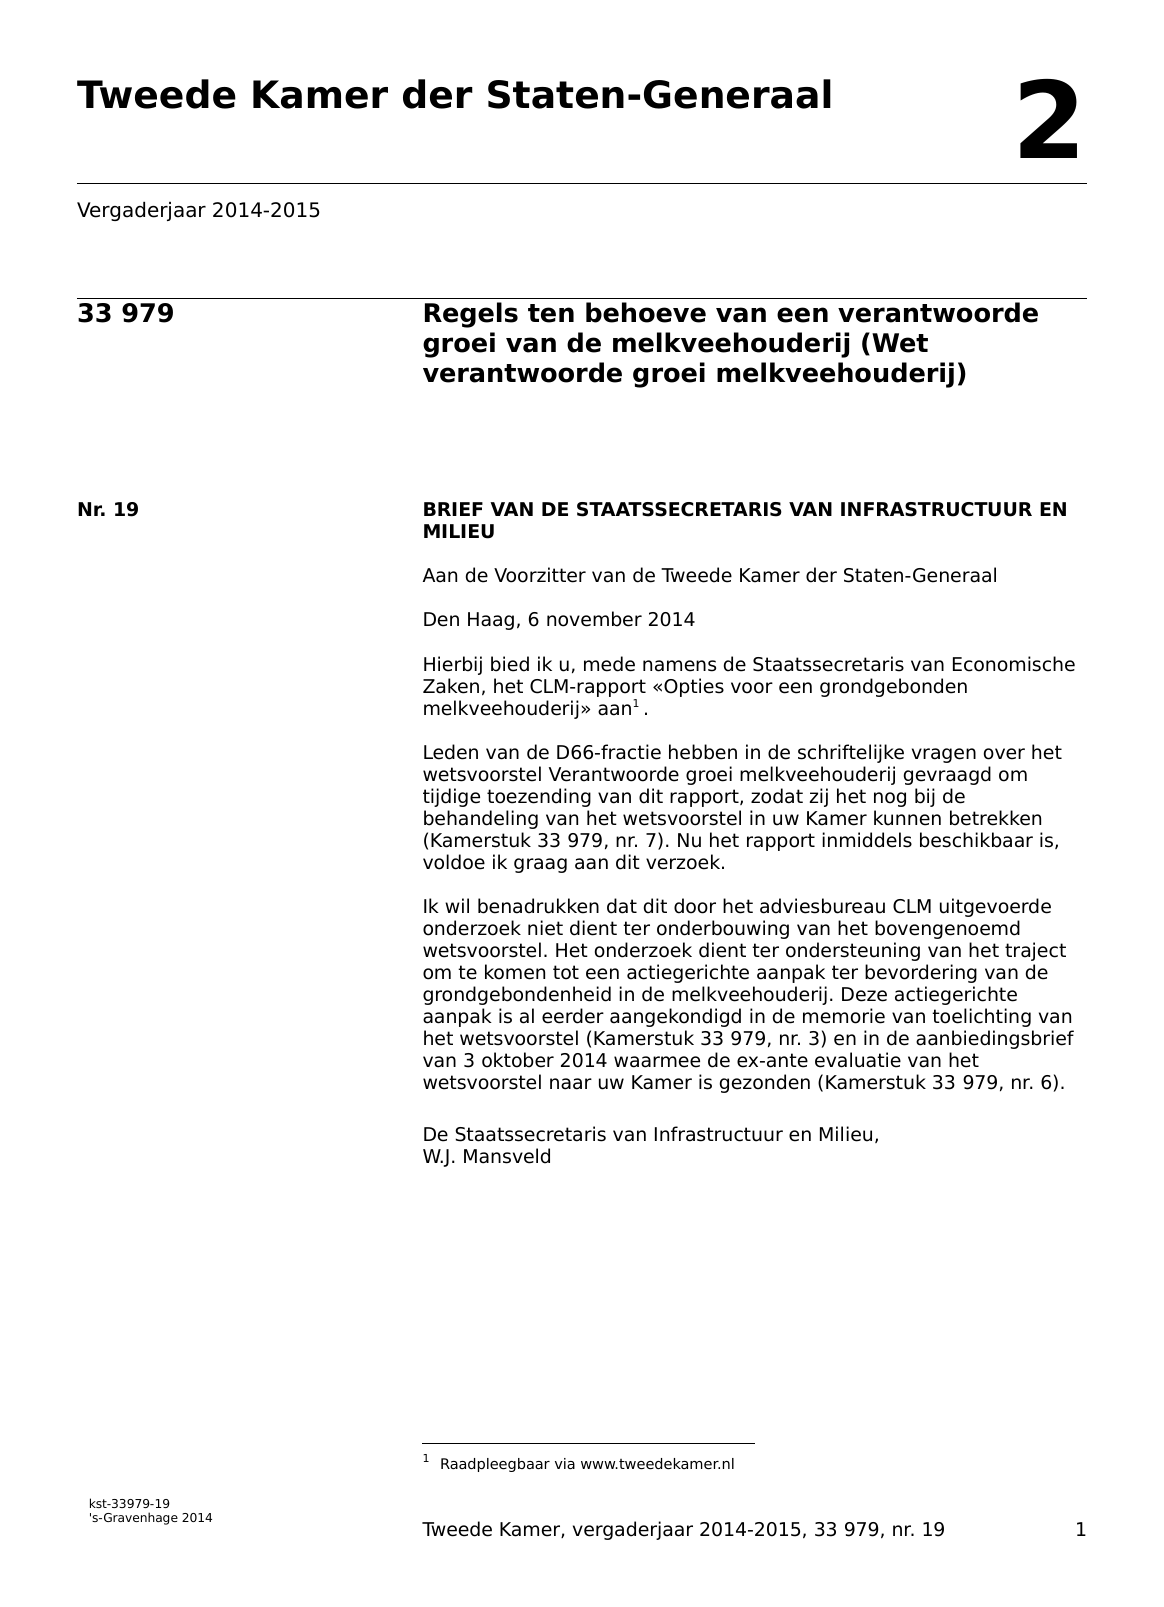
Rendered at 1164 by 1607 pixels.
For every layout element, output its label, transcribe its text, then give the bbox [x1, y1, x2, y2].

table_cell Vergaderjaar 2014-2015 [77, 184, 1087, 298]
text Aan de Voorzitter van de Tweede Kamer der Staten-Generaal [422, 565, 1087, 587]
table_header 2 [886, 59, 1087, 183]
text Den Haag, 6 november 2014 [422, 609, 1087, 631]
text 's-Gravenhage 2014 [88, 1511, 323, 1525]
text Ik wil benadrukken dat dit door het adviesbureau CLM uitgevoerde onderzoek niet dient ter onderbouwing van het bovengenoemd wetsvoorstel. Het onderzoek dient ter ondersteuning van het traject om te komen tot een actiegerichte aanpak ter bevordering van de grondgebondenheid in de melkveehouderij. Deze actiegerichte aanpak is al eerder aangekondigd in de memorie van toelichting van het wetsvoorstel (Kamerstuk 33 979, nr. 3) en in de aanbiedingsbrief van 3 oktober 2014 waarmee de ex-ante evaluatie van het wetsvoorstel naar uw Kamer is gezonden (Kamerstuk 33 979, nr. 6). [422, 896, 1087, 1093]
text Raadpleegbaar via www.tweedekamer.nl [422, 1452, 1087, 1474]
text Hierbij bied ik u, mede namens de Staatssecretaris van Economische Zaken, het CLM-rapport «Opties voor een grondgebonden melkveehouderij» aan. [422, 653, 1087, 719]
table_header Tweede Kamer der Staten-Generaal [77, 59, 886, 183]
subtitle 33 979 Regels ten behoeve van een verantwoorde groei van de melkveehouderij (Wet verantwoorde groei melkveehouderij) [77, 299, 1087, 388]
text Leden van de D66-fractie hebben in de schriftelijke vragen over het wetsvoorstel Verantwoorde groei melkveehouderij gevraagd om tijdige toezending van dit rapport, zodat zij het nog bij de behandeling van het wetsvoorstel in uw Kamer kunnen betrekken (Kamerstuk 33 979, nr. 7). Nu het rapport inmiddels beschikbaar is, voldoe ik graag aan dit verzoek. [422, 742, 1087, 873]
text De Staatssecretaris van Infrastructuur en Milieu, W.J. Mansveld [422, 1123, 1087, 1167]
subtitle Nr. 19 BRIEF VAN DE STAATSSECRETARIS VAN INFRASTRUCTUUR EN MILIEU [77, 499, 1087, 543]
text kst-33979-19 [88, 1497, 323, 1511]
